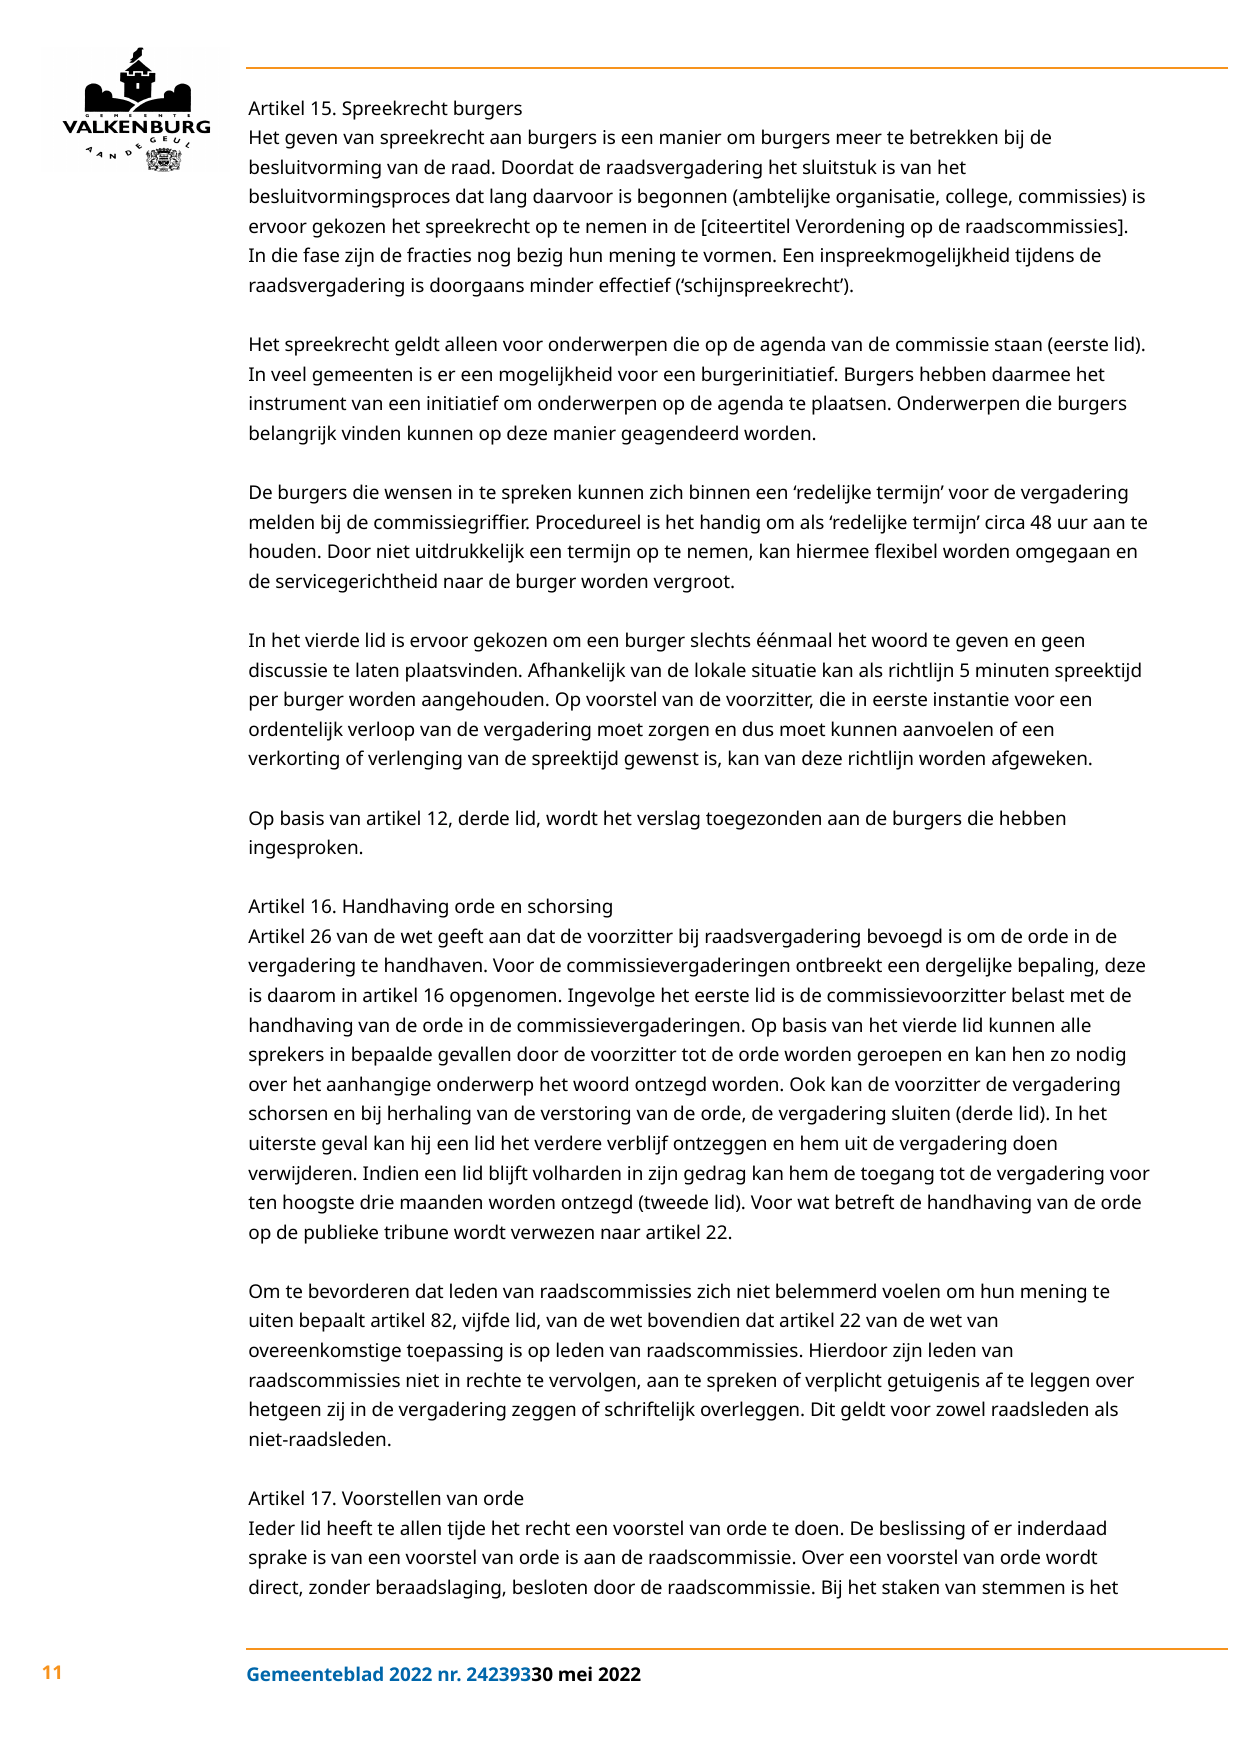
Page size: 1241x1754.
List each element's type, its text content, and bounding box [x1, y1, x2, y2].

text Artikel 16. Handhaving orde en schorsing [248, 893, 1152, 919]
text Ieder lid heeft te allen tijde het recht een voorstel van orde te doen. De beslissing of er inderdaad sprake is van een voorstel van orde is aan de raadscommissie. Over een voorstel van orde wordt direct, zonder beraadslaging, besloten door de raadscommissie. Bij het staken van stemmen is het [248, 1515, 1152, 1600]
text In het vierde lid is ervoor gekozen om een burger slechts éénmaal het woord te geven en geen discussie te laten plaatsvinden. Afhankelijk van de lokale situatie kan als richtlijn 5 minuten spreektijd per burger worden aangehouden. Op voorstel van de voorzitter, die in eerste instantie voor een ordentelijk verloop van de vergadering moet zorgen en dus moet kunnen aanvoelen of een verkorting of verlenging van de spreektijd gewenst is, kan van deze richtlijn worden afgeweken. [248, 627, 1152, 771]
text De burgers die wensen in te spreken kunnen zich binnen een ‘redelijke termijn’ voor de vergadering melden bij de commissiegriffier. Procedureel is het handig om als ‘redelijke termijn’ circa 48 uur aan te houden. Door niet uitdrukkelijk een termijn op te nemen, kan hiermee flexibel worden omgegaan en de servicegerichtheid naar de burger worden vergroot. [248, 479, 1152, 594]
text Op basis van artikel 12, derde lid, wordt het verslag toegezonden aan de burgers die hebben ingesproken. [248, 805, 1152, 860]
text Om te bevorderen dat leden van raadscommissies zich niet belemmerd voelen om hun mening te uiten bepaalt artikel 82, vijfde lid, van de wet bovendien dat artikel 22 van de wet van overeenkomstige toepassing is op leden van raadscommissies. Hierdoor zijn leden van raadscommissies niet in rechte te vervolgen, aan te spreken of verplicht getuigenis af te leggen over hetgeen zij in de vergadering zeggen of schriftelijk overleggen. Dit geldt voor zowel raadsleden als niet-raadsleden. [248, 1278, 1152, 1452]
text Artikel 17. Voorstellen van orde [248, 1485, 1152, 1511]
picture [41, 47, 231, 172]
text Artikel 26 van de wet geeft aan dat de voorzitter bij raadsvergadering bevoegd is om de orde in de vergadering te handhaven. Voor de commissievergaderingen ontbreekt een dergelijke bepaling, deze is daarom in artikel 16 opgenomen. Ingevolge het eerste lid is de commissievoorzitter belast met de handhaving van de orde in de commissievergaderingen. Op basis van het vierde lid kunnen alle sprekers in bepaalde gevallen door de voorzitter tot de orde worden geroepen en kan hen zo nodig over het aanhangige onderwerp het woord ontzegd worden. Ook kan de voorzitter de vergadering schorsen en bij herhaling van de verstoring van de orde, de vergadering sluiten (derde lid). In het uiterste geval kan hij een lid het verdere verblijf ontzeggen en hem uit de vergadering doen verwijderen. Indien een lid blijft volharden in zijn gedrag kan hem de toegang tot de vergadering voor ten hoogste drie maanden worden ontzegd (tweede lid). Voor wat betreft de handhaving van de orde op de publieke tribune wordt verwezen naar artikel 22. [248, 923, 1152, 1245]
text Het geven van spreekrecht aan burgers is een manier om burgers meer te betrekken bij de besluitvorming van de raad. Doordat de raadsvergadering het sluitstuk is van het besluitvormingsproces dat lang daarvoor is begonnen (ambtelijke organisatie, college, commissies) is ervoor gekozen het spreekrecht op te nemen in de [citeertitel Verordening op de raadscommissies]. In die fase zijn de fracties nog bezig hun mening te vormen. Een inspreekmogelijkheid tijdens de raadsvergadering is doorgaans minder effectief (‘schijnspreekrecht’). [248, 124, 1152, 298]
text Het spreekrecht geldt alleen voor onderwerpen die op de agenda van de commissie staan (eerste lid). In veel gemeenten is er een mogelijkheid voor een burgerinitiatief. Burgers hebben daarmee het instrument van een initiatief om onderwerpen op de agenda te plaatsen. Onderwerpen die burgers belangrijk vinden kunnen op deze manier geagendeerd worden. [248, 331, 1152, 446]
text Artikel 15. Spreekrecht burgers [248, 95, 1152, 121]
